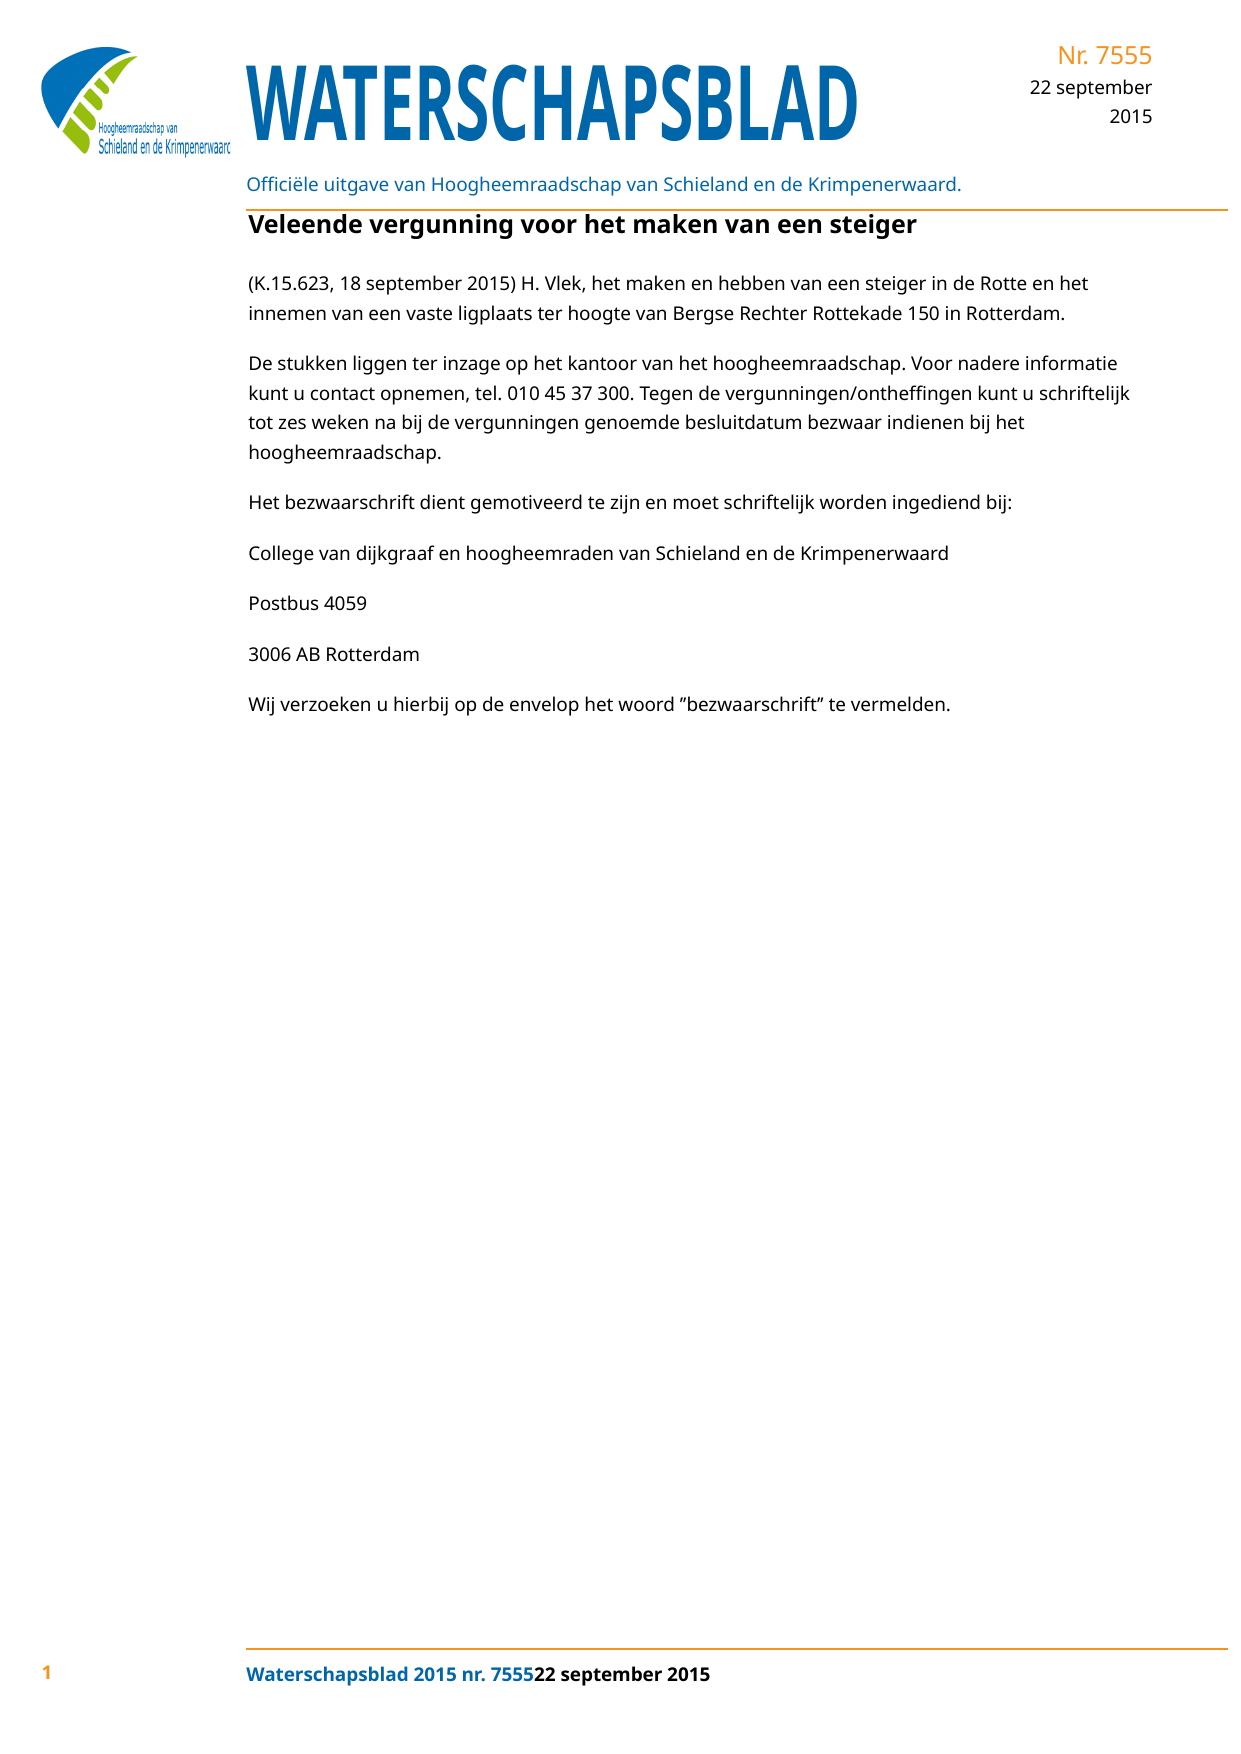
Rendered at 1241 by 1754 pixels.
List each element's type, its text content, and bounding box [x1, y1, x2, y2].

text Wij verzoeken u hierbij op de envelop het woord ’’bezwaarschrift’’ te vermelden. [248, 691, 1152, 717]
text De stukken liggen ter inzage op het kantoor van het hoogheemraadschap. Voor nadere informatie kunt u contact opnemen, tel. 010 45 37 300. Tegen de vergunningen/ontheffingen kunt u schriftelijk tot zes weken na bij de vergunningen genoemde besluitdatum bezwaar indienen bij het hoogheemraadschap. [248, 350, 1152, 465]
picture [41, 47, 231, 172]
text (K.15.623, 18 september 2015) H. Vlek, het maken en hebben van een steiger in de Rotte en het innemen van een vaste ligplaats ter hoogte van Bergse Rechter Rottekade 150 in Rotterdam. [248, 270, 1152, 326]
text Het bezwaarschrift dient gemotiveerd te zijn en moet schriftelijk worden ingediend bij: [248, 489, 1152, 515]
text College van dijkgraaf en hoogheemraden van Schieland en de Krimpenerwaard [248, 540, 1152, 566]
text Postbus 4059 [248, 590, 1152, 616]
text Veleende vergunning voor het maken van een steiger [248, 211, 1152, 241]
text 3006 AB Rotterdam [248, 641, 1152, 666]
